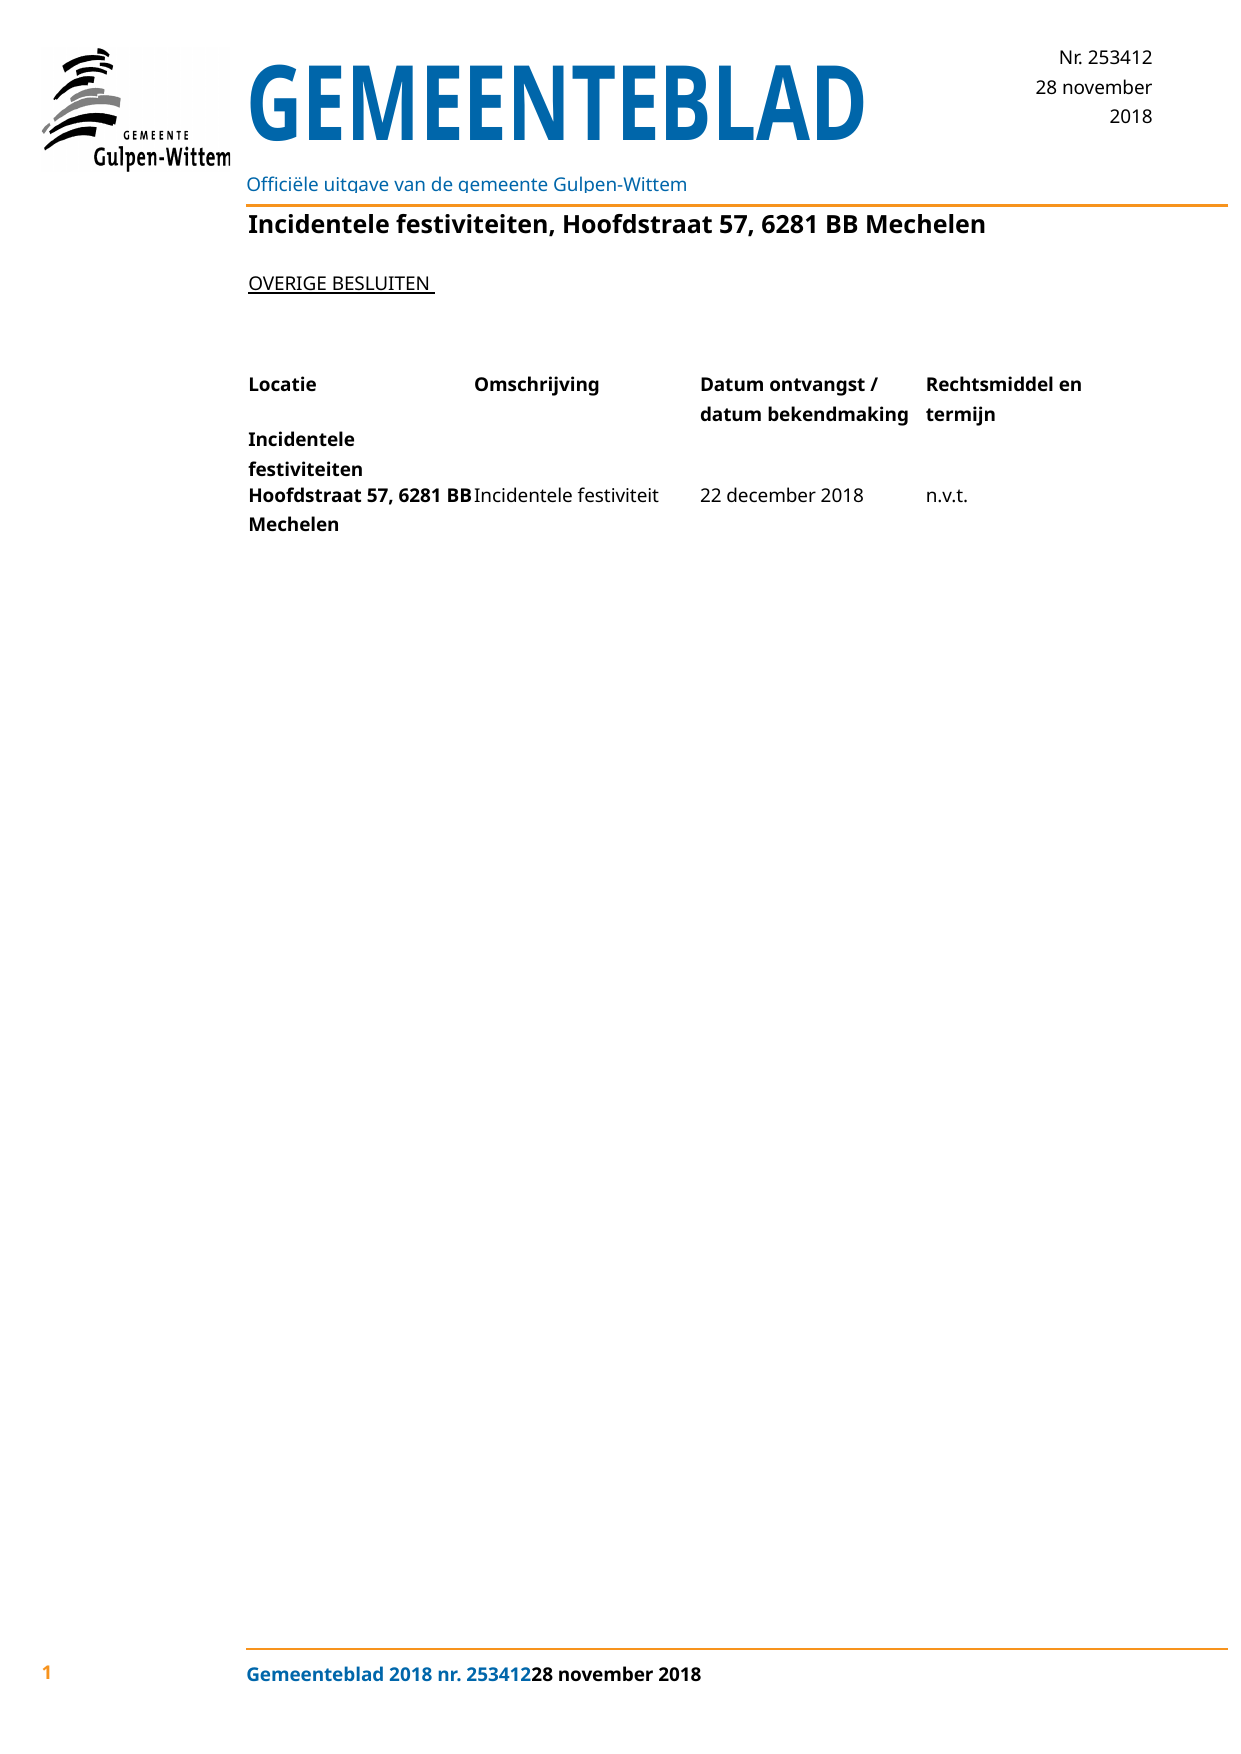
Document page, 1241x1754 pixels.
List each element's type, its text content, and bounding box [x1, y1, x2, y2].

picture [41, 47, 231, 172]
table_header Datum ontvangst / datum bekendmaking [700, 371, 926, 427]
table_cell [474, 427, 700, 482]
table_cell 22 december 2018 [700, 482, 926, 537]
table_cell Incidentele festiviteit [474, 482, 700, 537]
table_cell n.v.t. [926, 482, 1152, 537]
table_header Rechtsmiddel en termijn [926, 371, 1152, 427]
table_cell Incidentele festiviteiten [248, 427, 474, 482]
table_cell Hoofdstraat 57, 6281 BB Mechelen [248, 482, 474, 537]
table_header Locatie [248, 371, 474, 427]
table_cell [700, 427, 926, 482]
table_header Omschrijving [474, 371, 700, 427]
text OVERIGE BESLUITEN [248, 270, 1152, 296]
text Incidentele festiviteiten, Hoofdstraat 57, 6281 BB Mechelen [248, 207, 1152, 241]
table_cell [926, 427, 1152, 482]
